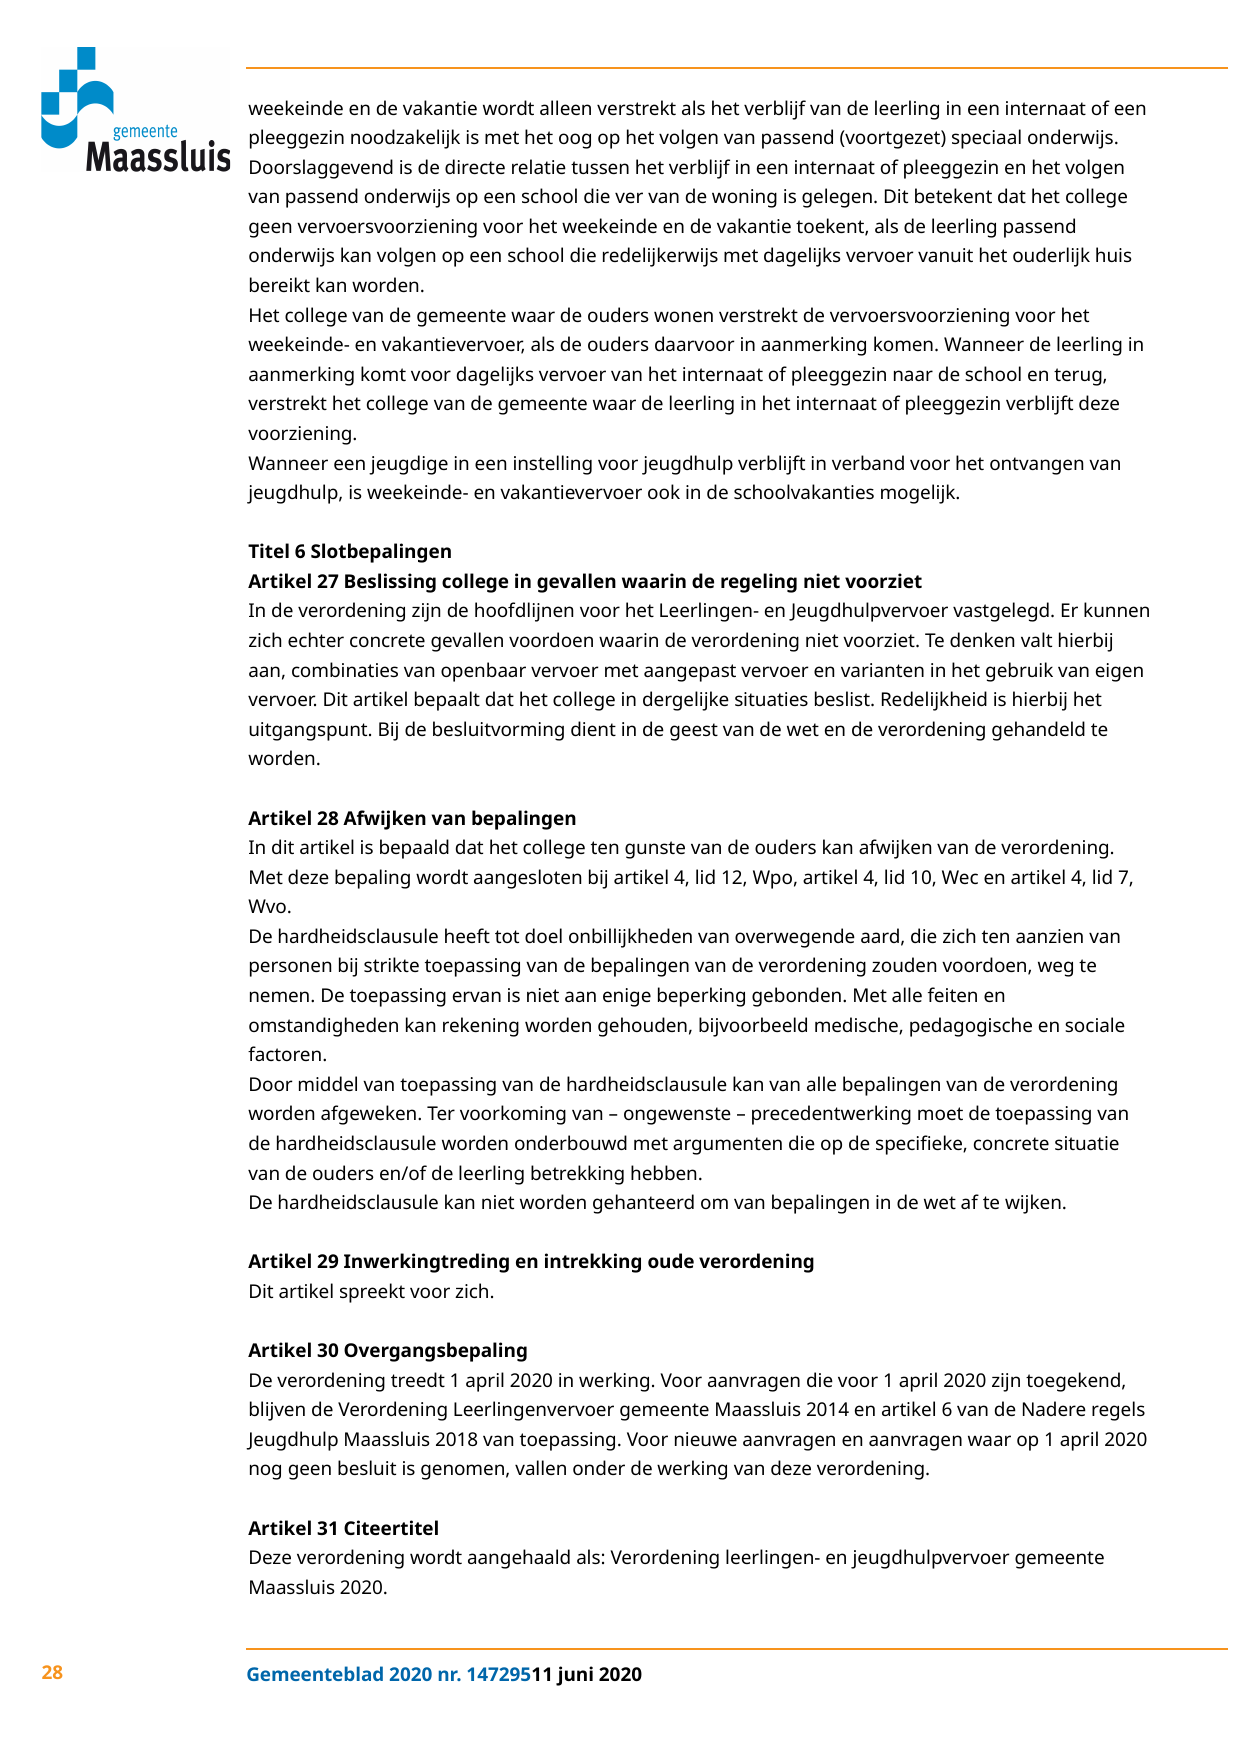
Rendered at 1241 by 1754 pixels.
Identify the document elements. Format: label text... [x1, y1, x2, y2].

text Het college van de gemeente waar de ouders wonen verstrekt de vervoersvoorziening voor het weekeinde- en vakantievervoer, als de ouders daarvoor in aanmerking komen. Wanneer de leerling in aanmerking komt voor dagelijks vervoer van het internaat of pleeggezin naar de school en terug, verstrekt het college van de gemeente waar de leerling in het internaat of pleeggezin verblijft deze voorziening. [248, 302, 1152, 446]
text De hardheidsclausule kan niet worden gehanteerd om van bepalingen in de wet af te wijken. [248, 1189, 1152, 1215]
text Artikel 29 Inwerkingtreding en intrekking oude verordening [248, 1248, 1152, 1274]
text weekeinde en de vakantie wordt alleen verstrekt als het verblijf van de leerling in een internaat of een pleeggezin noodzakelijk is met het oog op het volgen van passend (voortgezet) speciaal onderwijs. [248, 95, 1152, 150]
text Artikel 31 Citeertitel [248, 1515, 1152, 1541]
picture [41, 47, 77, 92]
text De hardheidsclausule heeft tot doel onbillijkheden van overwegende aard, die zich ten aanzien van personen bij strikte toepassing van de bepalingen van de verordening zouden voordoen, weg te nemen. De toepassing ervan is niet aan enige beperking gebonden. Met alle feiten en omstandigheden kan rekening worden gehouden, bijvoorbeeld medische, pedagogische en sociale factoren. [248, 923, 1152, 1067]
text Wanneer een jeugdige in een instelling voor jeugdhulp verblijft in verband voor het ontvangen van jeugdhulp, is weekeinde- en vakantievervoer ook in de schoolvakanties mogelijk. [248, 450, 1152, 505]
text Door middel van toepassing van de hardheidsclausule kan van alle bepalingen van de verordening worden afgeweken. Ter voorkoming van – ongewenste – precedentwerking moet de toepassing van de hardheidsclausule worden onderbouwd met argumenten die op de specifieke, concrete situatie van de ouders en/of de leerling betrekking hebben. [248, 1071, 1152, 1186]
text De verordening treedt 1 april 2020 in werking. Voor aanvragen die voor 1 april 2020 zijn toegekend, blijven de Verordening Leerlingenvervoer gemeente Maassluis 2014 en artikel 6 van de Nadere regels Jeugdhulp Maassluis 2018 van toepassing. Voor nieuwe aanvragen en aanvragen waar op 1 april 2020 nog geen besluit is genomen, vallen onder de werking van deze verordening. [248, 1367, 1152, 1481]
text Deze verordening wordt aangehaald als: Verordening leerlingen- en jeugdhulpvervoer gemeente Maassluis 2020. [248, 1544, 1152, 1600]
picture [41, 47, 231, 172]
text Dit artikel spreekt voor zich. [248, 1278, 1152, 1304]
text In de verordening zijn de hoofdlijnen voor het Leerlingen- en Jeugdhulpvervoer vastgelegd. Er kunnen zich echter concrete gevallen voordoen waarin de verordening niet voorziet. Te denken valt hierbij aan, combinaties van openbaar vervoer met aangepast vervoer en varianten in het gebruik van eigen vervoer. Dit artikel bepaalt dat het college in dergelijke situaties beslist. Redelijkheid is hierbij het uitgangspunt. Bij de besluitvorming dient in de geest van de wet en de verordening gehandeld te worden. [248, 598, 1152, 771]
text Doorslaggevend is de directe relatie tussen het verblijf in een internaat of pleeggezin en het volgen van passend onderwijs op een school die ver van de woning is gelegen. Dit betekent dat het college geen vervoersvoorziening voor het weekeinde en de vakantie toekent, als de leerling passend onderwijs kan volgen op een school die redelijkerwijs met dagelijks vervoer vanuit het ouderlijk huis bereikt kan worden. [248, 154, 1152, 298]
text In dit artikel is bepaald dat het college ten gunste van de ouders kan afwijken van de verordening. Met deze bepaling wordt aangesloten bij artikel 4, lid 12, Wpo, artikel 4, lid 10, Wec en artikel 4, lid 7, Wvo. [248, 834, 1152, 919]
text Artikel 30 Overgangsbepaling [248, 1337, 1152, 1363]
text Titel 6 Slotbepalingen [248, 538, 1152, 564]
text Artikel 28 Afwijken van bepalingen [248, 805, 1152, 831]
text Artikel 27 Beslissing college in gevallen waarin de regeling niet voorziet [248, 568, 1152, 594]
